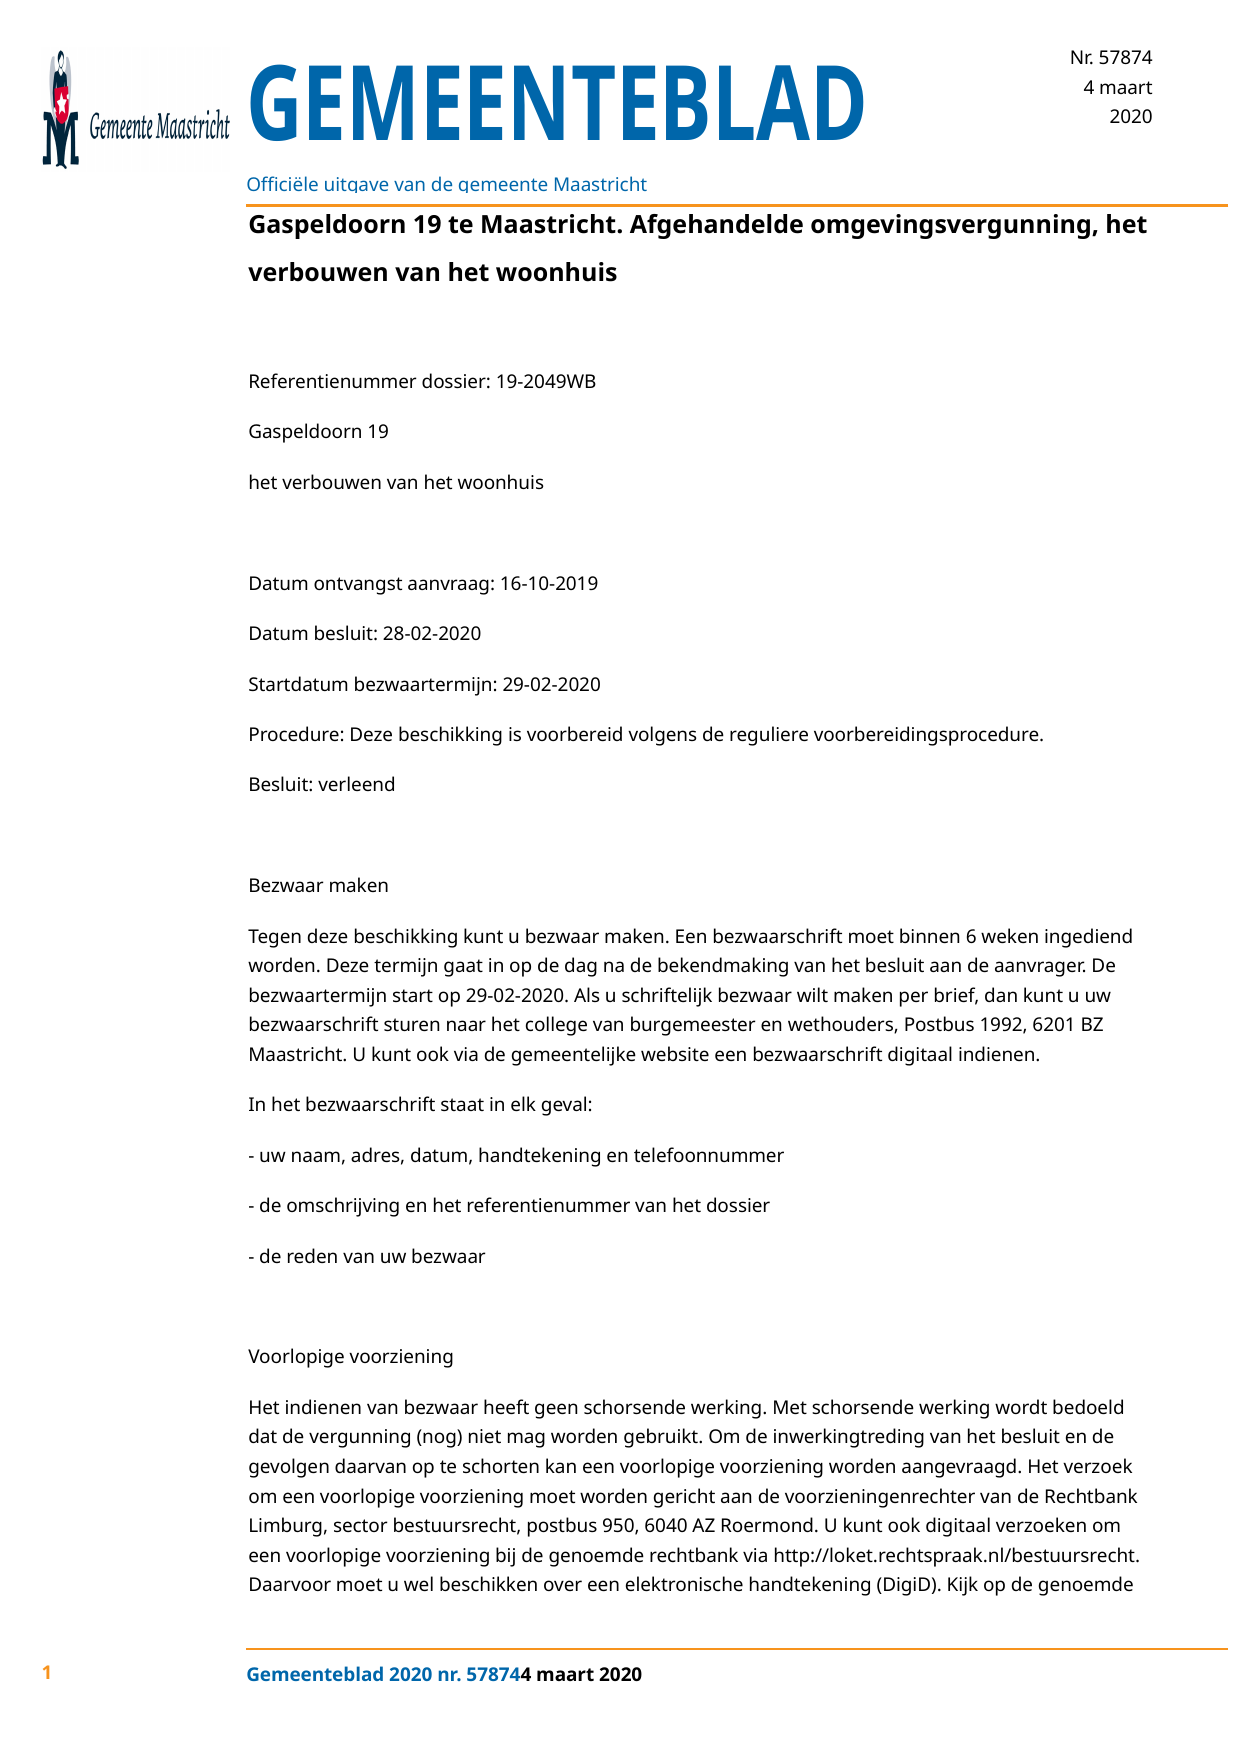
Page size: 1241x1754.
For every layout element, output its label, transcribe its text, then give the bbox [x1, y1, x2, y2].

text In het bezwaarschrift staat in elk geval: [248, 1092, 1152, 1117]
text het verbouwen van het woonhuis [248, 469, 1152, 495]
text Voorlopige voorziening [248, 1344, 1152, 1369]
text Referentienummer dossier: 19-2049WB [248, 368, 1152, 394]
text Het indienen van bezwaar heeft geen schorsende werking. Met schorsende werking wordt bedoeld dat de vergunning (nog) niet mag worden gebruikt. Om de inwerkingtreding van het besluit en de gevolgen daarvan op te schorten kan een voorlopige voorziening worden aangevraagd. Het verzoek om een voorlopige voorziening moet worden gericht aan de voorzieningenrechter van de Rechtbank Limburg, sector bestuursrecht, postbus 950, 6040 AZ Roermond. U kunt ook digitaal verzoeken om een voorlopige voorziening bij de genoemde rechtbank via http://loket.rechtspraak.nl/bestuursrecht. Daarvoor moet u wel beschikken over een elektronische handtekening (DigiD). Kijk op de genoemde [248, 1394, 1152, 1597]
text Gaspeldoorn 19 [248, 419, 1152, 444]
text - de omschrijving en het referentienummer van het dossier [248, 1192, 1152, 1218]
text Datum besluit: 28-02-2020 [248, 620, 1152, 646]
text - de reden van uw bezwaar [248, 1243, 1152, 1269]
text Gaspeldoorn 19 te Maastricht. Afgehandelde omgevingsvergunning, het verbouwen van het woonhuis [248, 207, 1152, 288]
text - uw naam, adres, datum, handtekening en telefoonnummer [248, 1142, 1152, 1168]
text Datum ontvangst aanvraag: 16-10-2019 [248, 570, 1152, 596]
text Besluit: verleend [248, 772, 1152, 797]
text Bezwaar maken [248, 872, 1152, 898]
text Tegen deze beschikking kunt u bezwaar maken. Een bezwaarschrift moet binnen 6 weken ingediend worden. Deze termijn gaat in op de dag na de bekendmaking van het besluit aan de aanvrager. De bezwaartermijn start op 29-02-2020. Als u schriftelijk bezwaar wilt maken per brief, dan kunt u uw bezwaarschrift sturen naar het college van burgemeester en wethouders, Postbus 1992, 6201 BZ Maastricht. U kunt ook via de gemeentelijke website een bezwaarschrift digitaal indienen. [248, 923, 1152, 1067]
picture [41, 47, 231, 172]
text Procedure: Deze beschikking is voorbereid volgens de reguliere voorbereidingsprocedure. [248, 721, 1152, 747]
text Startdatum bezwaartermijn: 29-02-2020 [248, 671, 1152, 697]
